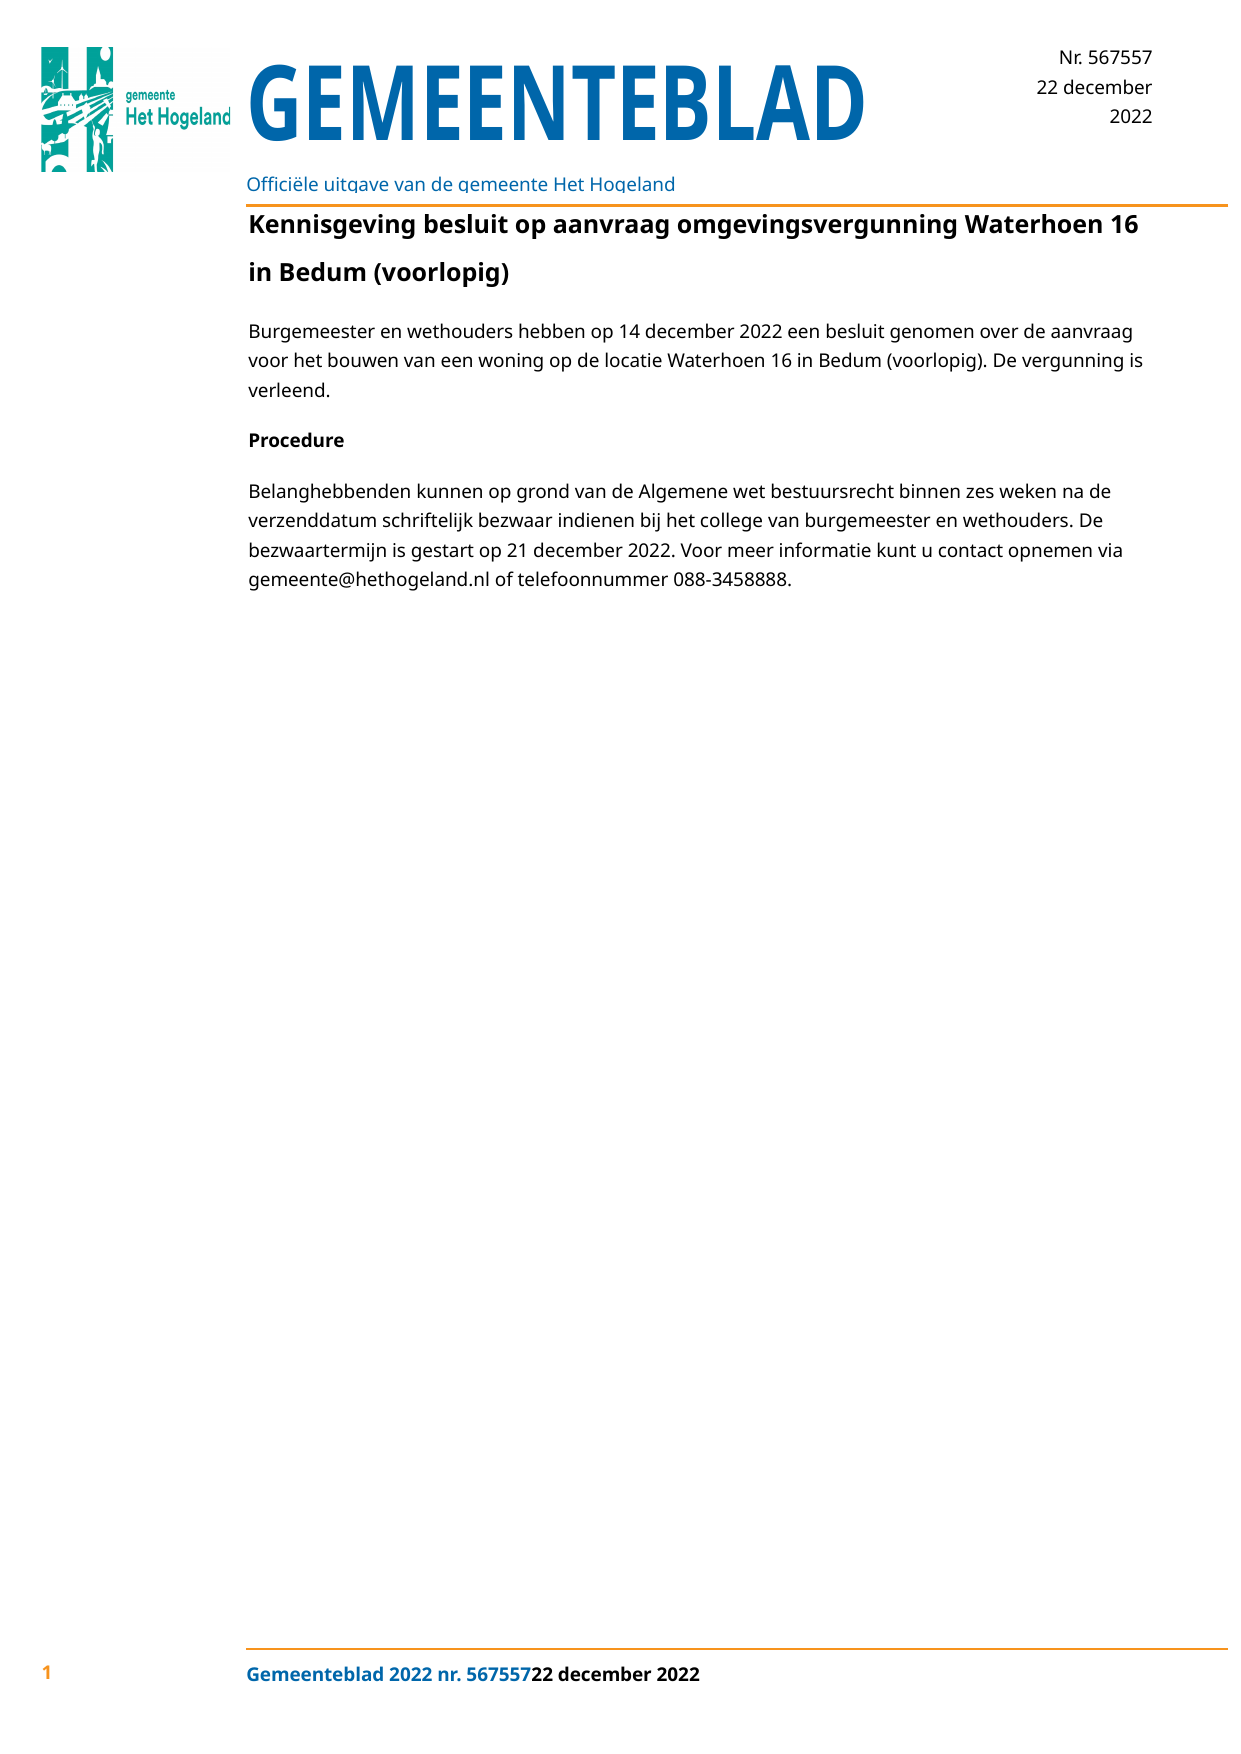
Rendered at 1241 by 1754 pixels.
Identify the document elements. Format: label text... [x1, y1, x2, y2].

picture [41, 47, 231, 172]
text Belanghebbenden kunnen op grond van de Algemene wet bestuursrecht binnen zes weken na de verzenddatum schriftelijk bezwaar indienen bij het college van burgemeester en wethouders. De bezwaartermijn is gestart op 21 december 2022. Voor meer informatie kunt u contact opnemen via gemeente@hethogeland.nl of telefoonnummer 088-3458888. [248, 478, 1152, 592]
text Kennisgeving besluit op aanvraag omgevingsvergunning Waterhoen 16 in Bedum (voorlopig) [248, 207, 1152, 288]
text Burgemeester en wethouders hebben op 14 december 2022 een besluit genomen over de aanvraag voor het bouwen van een woning op de locatie Waterhoen 16 in Bedum (voorlopig). De vergunning is verleend. [248, 318, 1152, 403]
text Procedure [248, 427, 1152, 453]
